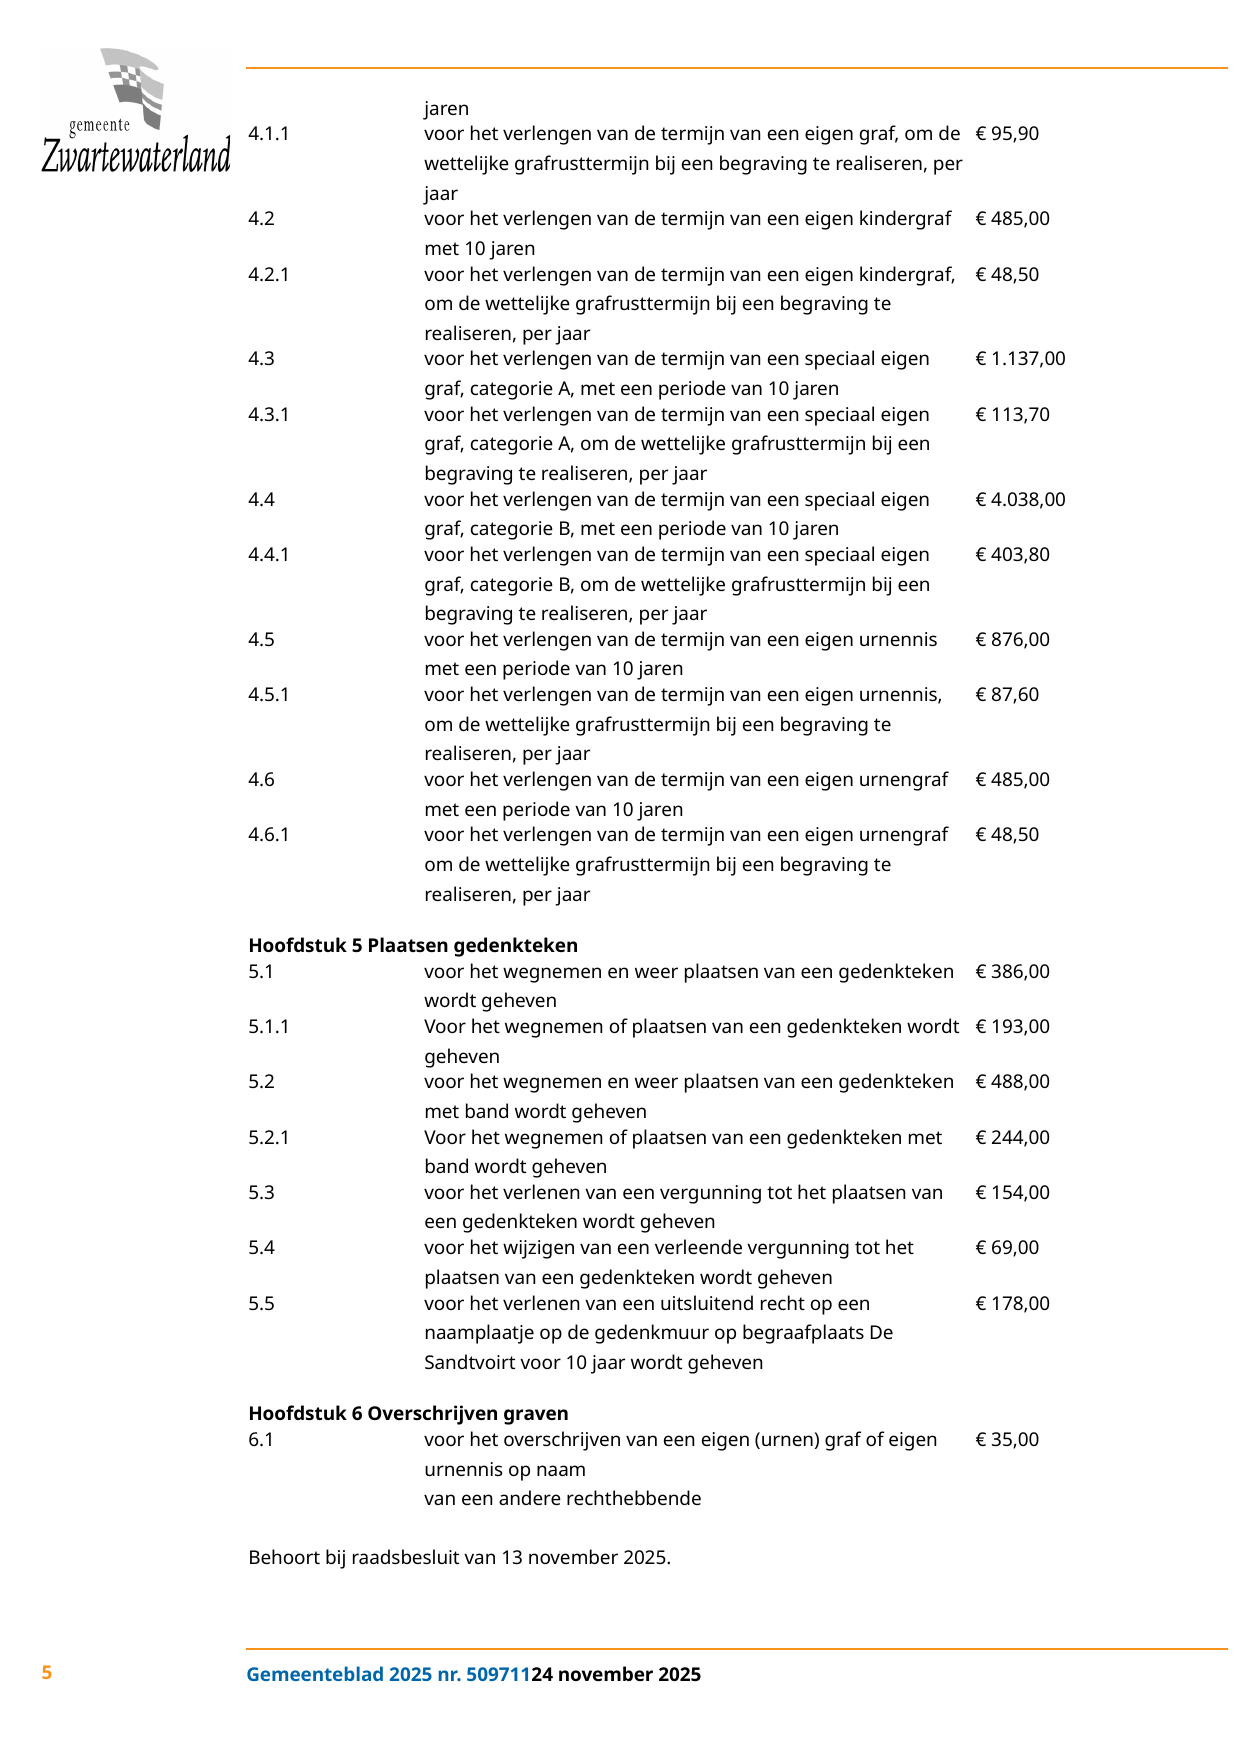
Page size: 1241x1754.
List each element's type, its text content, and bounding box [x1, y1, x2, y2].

table_cell 4.5 [248, 626, 424, 681]
table_cell 6.1 [248, 1426, 424, 1511]
table_cell € 178,00 [975, 1290, 1152, 1375]
table_cell 5.2 [248, 1069, 424, 1124]
table_cell voor het verlengen van de termijn van een speciaal eigen graf, categorie A, om de wettelijke grafrusttermijn bij een begraving te realiseren, per jaar [424, 401, 975, 486]
table_cell Voor het wegnemen of plaatsen van een gedenkteken wordt geheven [424, 1013, 975, 1068]
table_cell voor het overschrijven van een eigen (urnen) graf of eigen urnennis op naam van een andere rechthebbende [424, 1426, 975, 1511]
table_cell 4.5.1 [248, 681, 424, 766]
table_cell jaren [424, 95, 975, 121]
table_cell voor het verlengen van de termijn van een speciaal eigen graf, categorie B, om de wettelijke grafrusttermijn bij een begraving te realiseren, per jaar [424, 541, 975, 626]
table_cell € 876,00 [975, 626, 1152, 681]
table_cell € 386,00 [975, 958, 1152, 1013]
table_cell 5.4 [248, 1235, 424, 1290]
text Behoort bij raadsbesluit van 13 november 2025. [248, 1544, 1152, 1569]
table_cell voor het wegnemen en weer plaatsen van een gedenkteken met band wordt geheven [424, 1069, 975, 1124]
table_cell 4.2 [248, 205, 424, 261]
table_cell € 48,50 [975, 261, 1152, 346]
table_cell Hoofdstuk 6 Overschrijven graven [248, 1400, 1152, 1426]
table_cell voor het wijzigen van een verleende vergunning tot het plaatsen van een gedenkteken wordt geheven [424, 1235, 975, 1290]
table_cell voor het verlengen van de termijn van een eigen graf, om de wettelijke grafrusttermijn bij een begraving te realiseren, per jaar [424, 121, 975, 205]
table_cell € 193,00 [975, 1013, 1152, 1068]
table_cell 5.1.1 [248, 1013, 424, 1068]
table_cell € 69,00 [975, 1235, 1152, 1290]
table_cell € 35,00 [975, 1426, 1152, 1511]
table_cell voor het verlengen van de termijn van een eigen kindergraf, om de wettelijke grafrusttermijn bij een begraving te realiseren, per jaar [424, 261, 975, 346]
table_cell € 113,70 [975, 401, 1152, 486]
table_cell € 403,80 [975, 541, 1152, 626]
table_cell voor het verlengen van de termijn van een eigen urnengraf om de wettelijke grafrusttermijn bij een begraving te realiseren, per jaar [424, 822, 975, 906]
table_cell voor het verlengen van de termijn van een eigen kindergraf met 10 jaren [424, 205, 975, 261]
table_cell voor het verlengen van de termijn van een eigen urnennis, om de wettelijke grafrusttermijn bij een begraving te realiseren, per jaar [424, 681, 975, 766]
table_cell 5.2.1 [248, 1124, 424, 1179]
table_cell voor het verlengen van de termijn van een speciaal eigen graf, categorie B, met een periode van 10 jaren [424, 486, 975, 541]
table_cell Hoofdstuk 5 Plaatsen gedenkteken [248, 932, 1152, 958]
table_cell € 4.038,00 [975, 486, 1152, 541]
table_cell € 1.137,00 [975, 346, 1152, 401]
table_cell voor het verlengen van de termijn van een eigen urnennis met een periode van 10 jaren [424, 626, 975, 681]
table_cell [248, 95, 424, 121]
picture [41, 47, 231, 172]
table_cell [975, 906, 1152, 932]
table_cell 4.3.1 [248, 401, 424, 486]
table_cell 5.3 [248, 1179, 424, 1234]
table_cell voor het verlenen van een uitsluitend recht op een naamplaatje op de gedenkmuur op begraafplaats De Sandtvoirt voor 10 jaar wordt geheven [424, 1290, 975, 1375]
table_cell voor het verlengen van de termijn van een eigen urnengraf met een periode van 10 jaren [424, 766, 975, 822]
table_cell 4.1.1 [248, 121, 424, 205]
table_cell voor het verlenen van een vergunning tot het plaatsen van een gedenkteken wordt geheven [424, 1179, 975, 1234]
table_cell € 87,60 [975, 681, 1152, 766]
table_cell [248, 1375, 1152, 1400]
table_cell 4.2.1 [248, 261, 424, 346]
table_cell Voor het wegnemen of plaatsen van een gedenkteken met band wordt geheven [424, 1124, 975, 1179]
table_cell € 485,00 [975, 205, 1152, 261]
table_cell 4.4 [248, 486, 424, 541]
table_cell € 48,50 [975, 822, 1152, 906]
table_cell 4.4.1 [248, 541, 424, 626]
table_cell € 95,90 [975, 121, 1152, 205]
table_cell 4.6 [248, 766, 424, 822]
table_cell voor het verlengen van de termijn van een speciaal eigen graf, categorie A, met een periode van 10 jaren [424, 346, 975, 401]
table_cell voor het wegnemen en weer plaatsen van een gedenkteken wordt geheven [424, 958, 975, 1013]
table_cell € 488,00 [975, 1069, 1152, 1124]
table_cell [424, 906, 975, 932]
table_cell 5.5 [248, 1290, 424, 1375]
table_cell 4.6.1 [248, 822, 424, 906]
table_cell [975, 95, 1152, 121]
table_cell 5.1 [248, 958, 424, 1013]
table_cell € 154,00 [975, 1179, 1152, 1234]
table_cell € 244,00 [975, 1124, 1152, 1179]
table_cell 4.3 [248, 346, 424, 401]
table_cell [248, 906, 424, 932]
table_cell € 485,00 [975, 766, 1152, 822]
